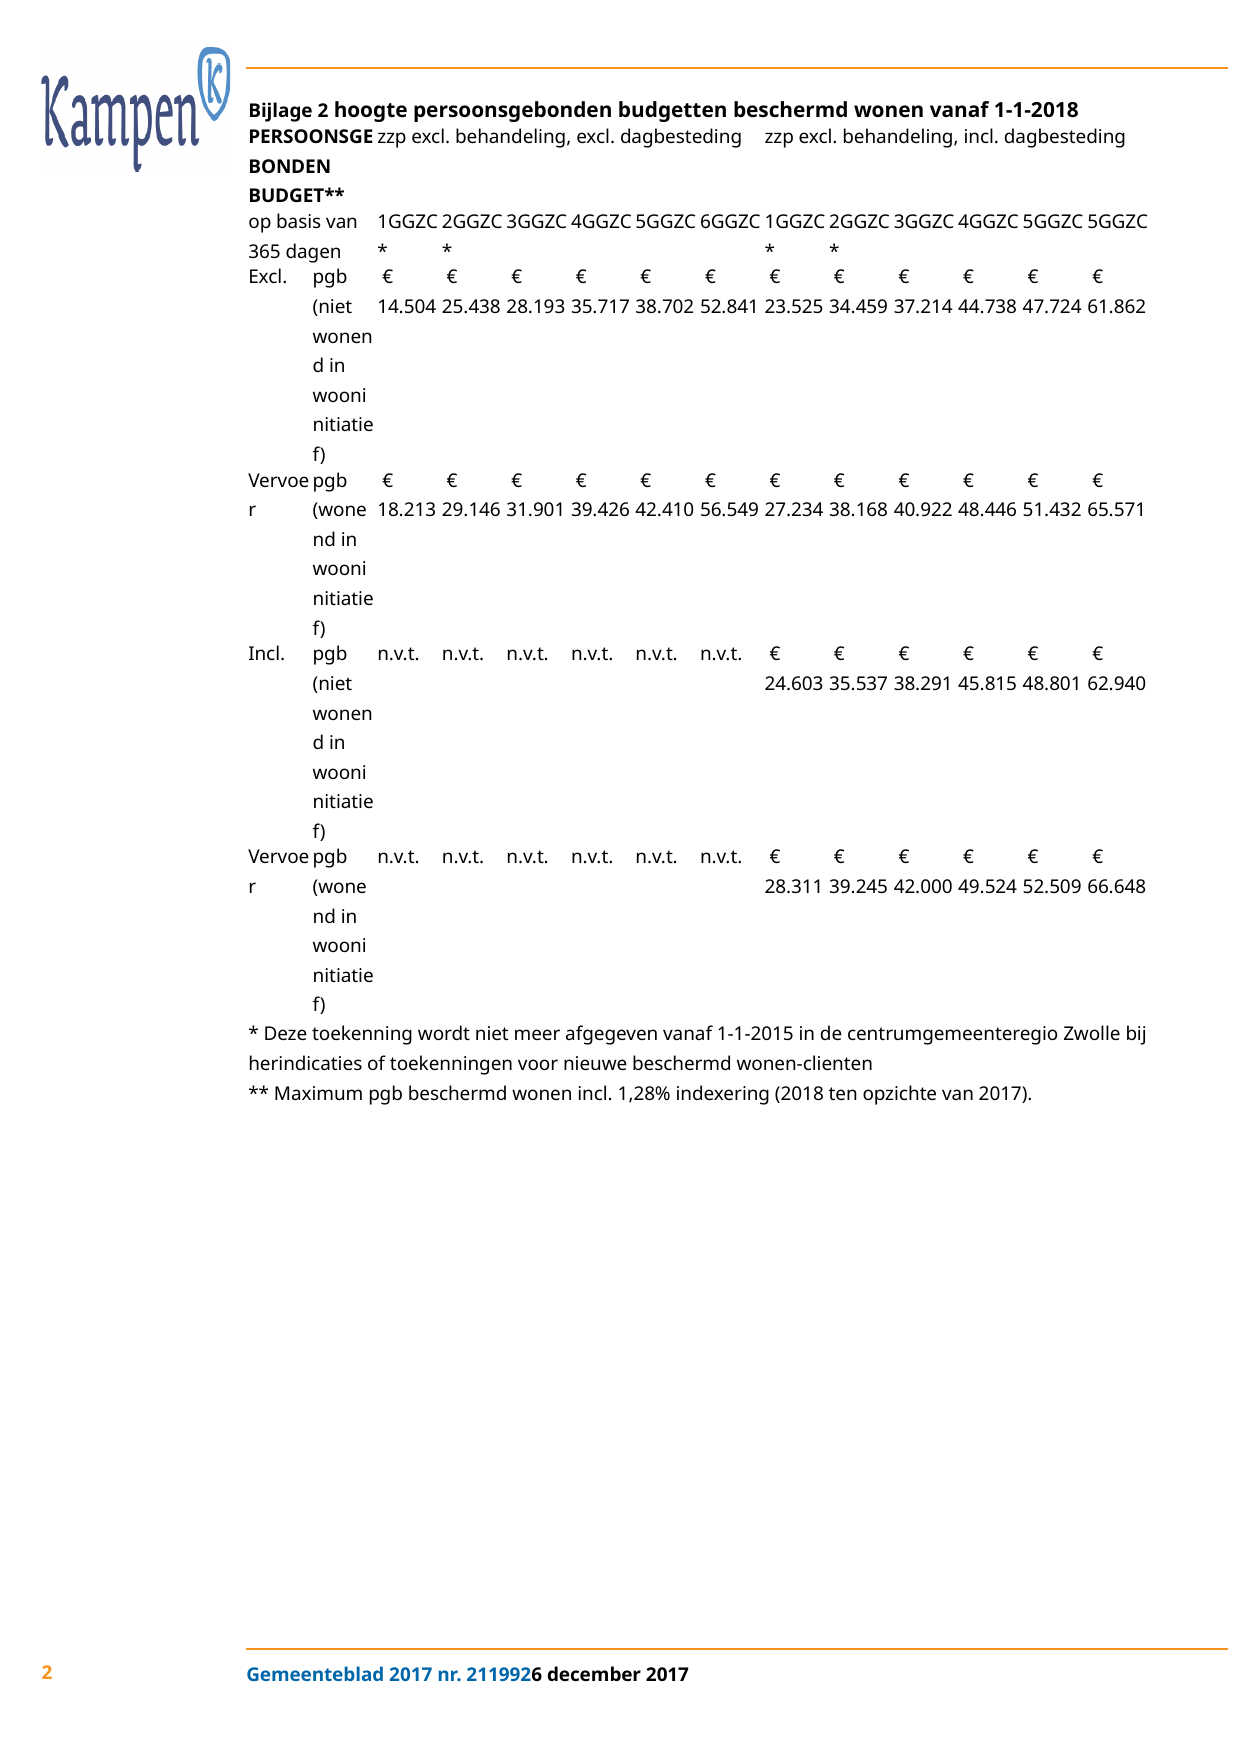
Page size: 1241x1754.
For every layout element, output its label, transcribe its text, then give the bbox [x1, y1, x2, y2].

table_header zzp excl. behandeling, incl. dagbesteding [764, 124, 1152, 208]
table_cell € 51.432 [1023, 467, 1087, 641]
table_cell € 48.446 [958, 467, 1022, 641]
table_cell 4GGZC [958, 208, 1022, 264]
table_cell € 56.549 [700, 467, 764, 641]
table_cell n.v.t. [377, 844, 442, 1017]
table_cell n.v.t. [442, 641, 506, 844]
table_cell € 49.524 [958, 844, 1022, 1017]
table_header zzp excl. behandeling, excl. dagbesteding [377, 124, 764, 208]
table_cell € 29.146 [442, 467, 506, 641]
table_cell € 52.509 [1023, 844, 1087, 1017]
table_cell € 45.815 [958, 641, 1022, 844]
table_cell n.v.t. [700, 844, 764, 1017]
table_cell op basis van 365 dagen [248, 208, 377, 264]
table_cell € 40.922 [894, 467, 958, 641]
table_cell € 39.245 [829, 844, 893, 1017]
table_cell € 37.214 [894, 264, 958, 467]
table_cell n.v.t. [635, 844, 700, 1017]
table_cell 4GGZC [571, 208, 635, 264]
table_cell € 38.702 [635, 264, 700, 467]
table_cell € 35.537 [829, 641, 893, 844]
table_cell € 66.648 [1087, 844, 1152, 1017]
table_cell € 42.000 [894, 844, 958, 1017]
text ** Maximum pgb beschermd wonen incl. 1,28% indexering (2018 ten opzichte van 2017). [248, 1080, 1152, 1106]
table_cell € 18.213 [377, 467, 442, 641]
table_cell n.v.t. [506, 844, 571, 1017]
table_cell n.v.t. [635, 641, 700, 844]
table_cell € 47.724 [1023, 264, 1087, 467]
table_cell pgb (niet wonend in wooninitiatief) [313, 641, 377, 844]
table_cell € 23.525 [764, 264, 829, 467]
table_cell n.v.t. [442, 844, 506, 1017]
table_cell 6GGZC [700, 208, 764, 264]
table_cell 3GGZC [894, 208, 958, 264]
table_cell € 34.459 [829, 264, 893, 467]
picture [41, 47, 231, 172]
table_cell € 65.571 [1087, 467, 1152, 641]
table_cell 5GGZC [635, 208, 700, 264]
table_cell 2GGZC* [829, 208, 893, 264]
table_cell € 38.291 [894, 641, 958, 844]
table_cell 1GGZC* [377, 208, 442, 264]
table_cell n.v.t. [506, 641, 571, 844]
table_cell € 14.504 [377, 264, 442, 467]
text Bijlage 2 hoogte persoonsgebonden budgetten beschermd wonen vanaf 1-1-2018 [248, 95, 1152, 123]
table_cell € 42.410 [635, 467, 700, 641]
text * Deze toekenning wordt niet meer afgegeven vanaf 1-1-2015 in de centrumgemeenteregio Zwolle bij herindicaties of toekenningen voor nieuwe beschermd wonen-clienten [248, 1021, 1152, 1076]
table_cell pgb (niet wonend in wooninitiatief) [313, 264, 377, 467]
table_cell € 38.168 [829, 467, 893, 641]
table_cell € 62.940 [1087, 641, 1152, 844]
table_cell € 35.717 [571, 264, 635, 467]
table_cell € 39.426 [571, 467, 635, 641]
table_cell Excl. [248, 264, 312, 467]
table_cell pgb (wonend in wooninitiatief) [313, 844, 377, 1017]
table_cell 5GGZC [1023, 208, 1087, 264]
table_cell € 31.901 [506, 467, 571, 641]
table_cell n.v.t. [571, 641, 635, 844]
table_cell 1GGZC* [764, 208, 829, 264]
table_cell Incl. [248, 641, 312, 844]
table_cell € 28.311 [764, 844, 829, 1017]
table_cell 2GGZC* [442, 208, 506, 264]
table_cell n.v.t. [700, 641, 764, 844]
table_cell n.v.t. [571, 844, 635, 1017]
table_cell 3GGZC [506, 208, 571, 264]
table_cell pgb (wonend in wooninitiatief) [313, 467, 377, 641]
table_cell € 44.738 [958, 264, 1022, 467]
table_cell € 24.603 [764, 641, 829, 844]
table_cell Vervoer [248, 844, 312, 1017]
table_cell Vervoer [248, 467, 312, 641]
table_cell € 61.862 [1087, 264, 1152, 467]
table_cell € 28.193 [506, 264, 571, 467]
table_cell € 48.801 [1023, 641, 1087, 844]
table_cell € 27.234 [764, 467, 829, 641]
table_header PERSOONSGEBONDEN BUDGET** [248, 124, 377, 208]
table_cell 5GGZC [1087, 208, 1152, 264]
table_cell n.v.t. [377, 641, 442, 844]
table_cell € 52.841 [700, 264, 764, 467]
table_cell € 25.438 [442, 264, 506, 467]
